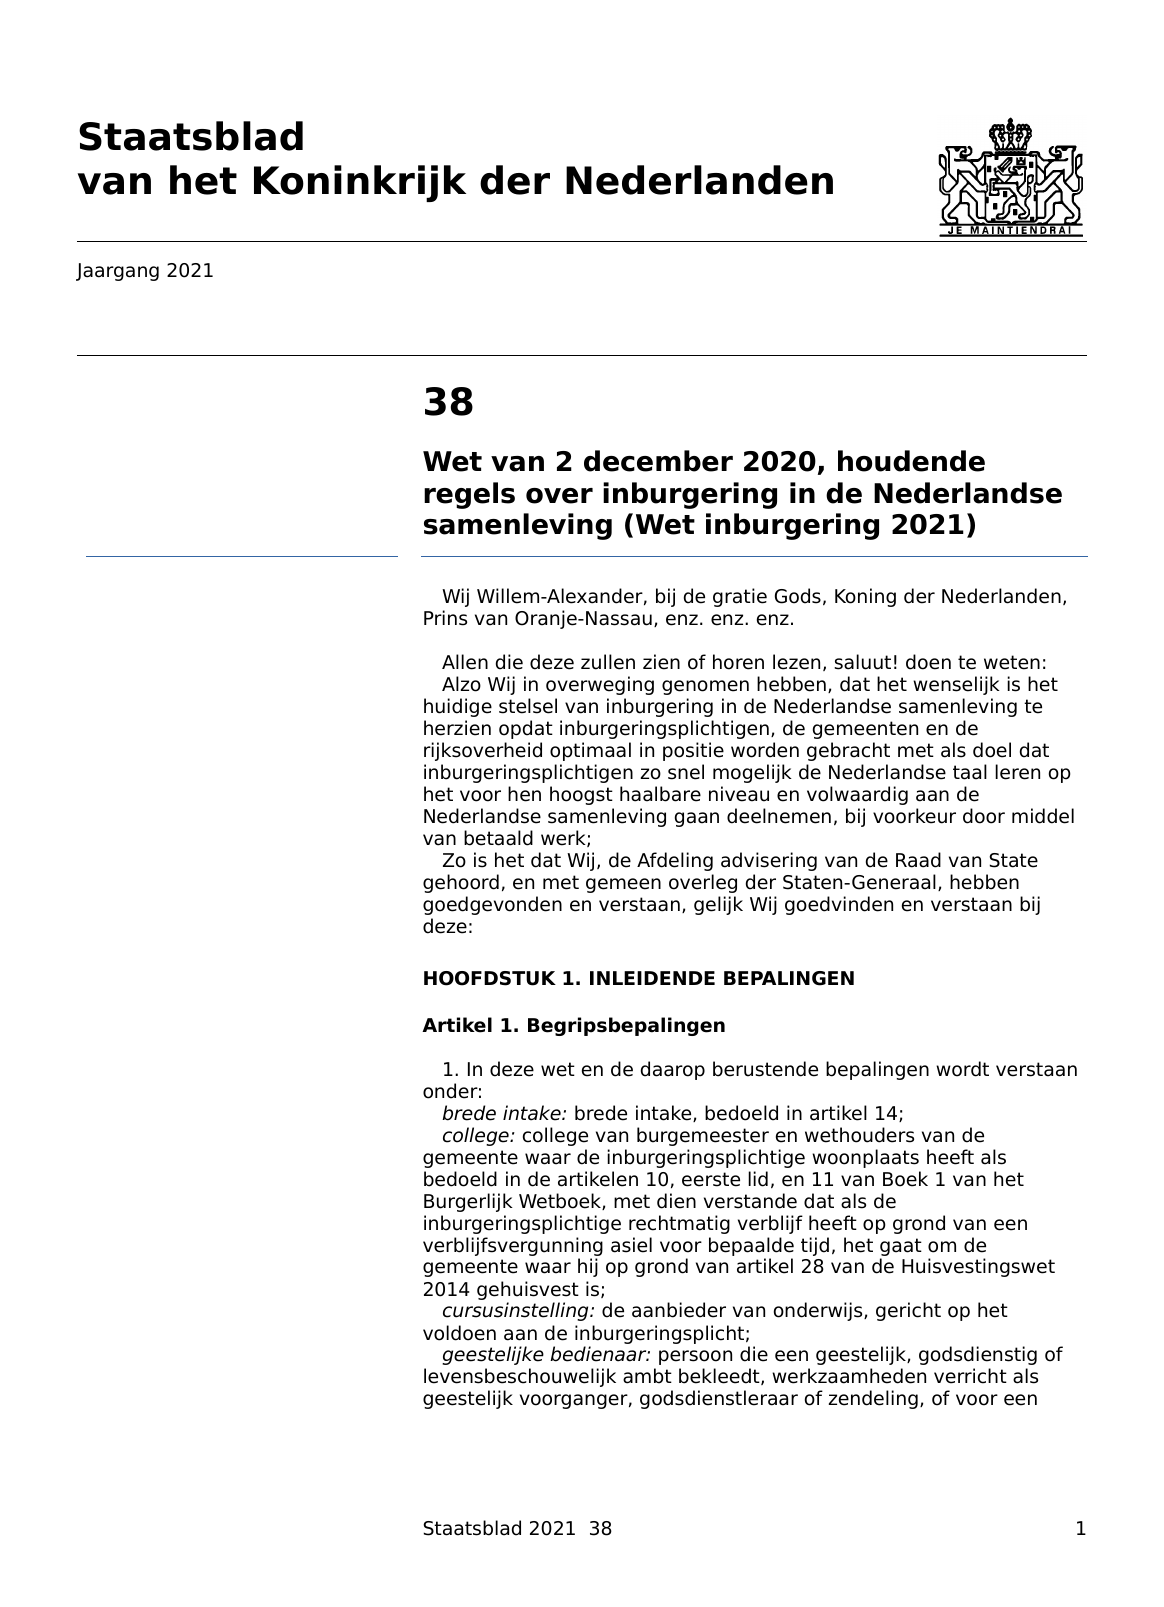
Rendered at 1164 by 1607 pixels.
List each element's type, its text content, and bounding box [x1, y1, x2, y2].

text Wij Willem-Alexander, bij de gratie Gods, Koning der Nederlanden, Prins van Oranje-Nassau, enz. enz. enz. [422, 586, 1087, 629]
text Zo is het dat Wij, de Afdeling advisering van de Raad van State gehoord, en met gemeen overleg der Staten-Generaal, hebben goedgevonden en verstaan, gelijk Wij goedvinden en verstaan bij deze: [422, 849, 1087, 937]
subtitle 38 [422, 381, 1087, 424]
table_cell Jaargang 2021 [77, 242, 1087, 355]
text college: college van burgemeester en wethouders van de gemeente waar de inburgeringsplichtige woonplaats heeft als bedoeld in de artikelen 10, eerste lid, en 11 van Boek 1 van het Burgerlijk Wetboek, met dien verstande dat als de inburgeringsplichtige rechtmatig verblijf heeft op grond van een verblijfsvergunning asiel voor bepaalde tijd, het gaat om de gemeente waar hij op grond van artikel 28 van de Huisvestingswet 2014 gehuisvest is; [422, 1124, 1087, 1300]
text cursusinstelling: de aanbieder van onderwijs, gericht op het voldoen aan de inburgeringsplicht; [422, 1300, 1087, 1344]
table_header [886, 100, 1087, 241]
text geestelijke bedienaar: persoon die een geestelijk, godsdienstig of levensbeschouwelijk ambt bekleedt, werkzaamheden verricht als geestelijk voorganger, godsdienstleraar of zendeling, of voor een [422, 1344, 1087, 1410]
text 1. In deze wet en de daarop berustende bepalingen wordt verstaan onder: [422, 1059, 1087, 1103]
text brede intake: brede intake, bedoeld in artikel 14; [422, 1103, 1087, 1124]
text Alzo Wij in overweging genomen hebben, dat het wenselijk is het huidige stelsel van inburgering in de Nederlandse samenleving te herzien opdat inburgeringsplichtigen, de gemeenten en de rijksoverheid optimaal in positie worden gebracht met als doel dat inburgeringsplichtigen zo snel mogelijk de Nederlandse taal leren op het voor hen hoogst haalbare niveau en volwaardig aan de Nederlandse samenleving gaan deelnemen, bij voorkeur door middel van betaald werk; [422, 674, 1087, 849]
table_header Staatsblad van het Koninkrijk der Nederlanden [77, 100, 886, 241]
subtitle Artikel 1. Begripsbepalingen [422, 1014, 1087, 1036]
subtitle HOOFDSTUK 1. INLEIDENDE BEPALINGEN [422, 967, 1087, 989]
text Allen die deze zullen zien of horen lezen, saluut! doen te weten: [422, 652, 1087, 674]
text Wet van 2 december 2020, houdende regels over inburgering in de Nederlandse samenleving (Wet inburgering 2021) [422, 447, 1087, 541]
picture [936, 115, 1087, 240]
